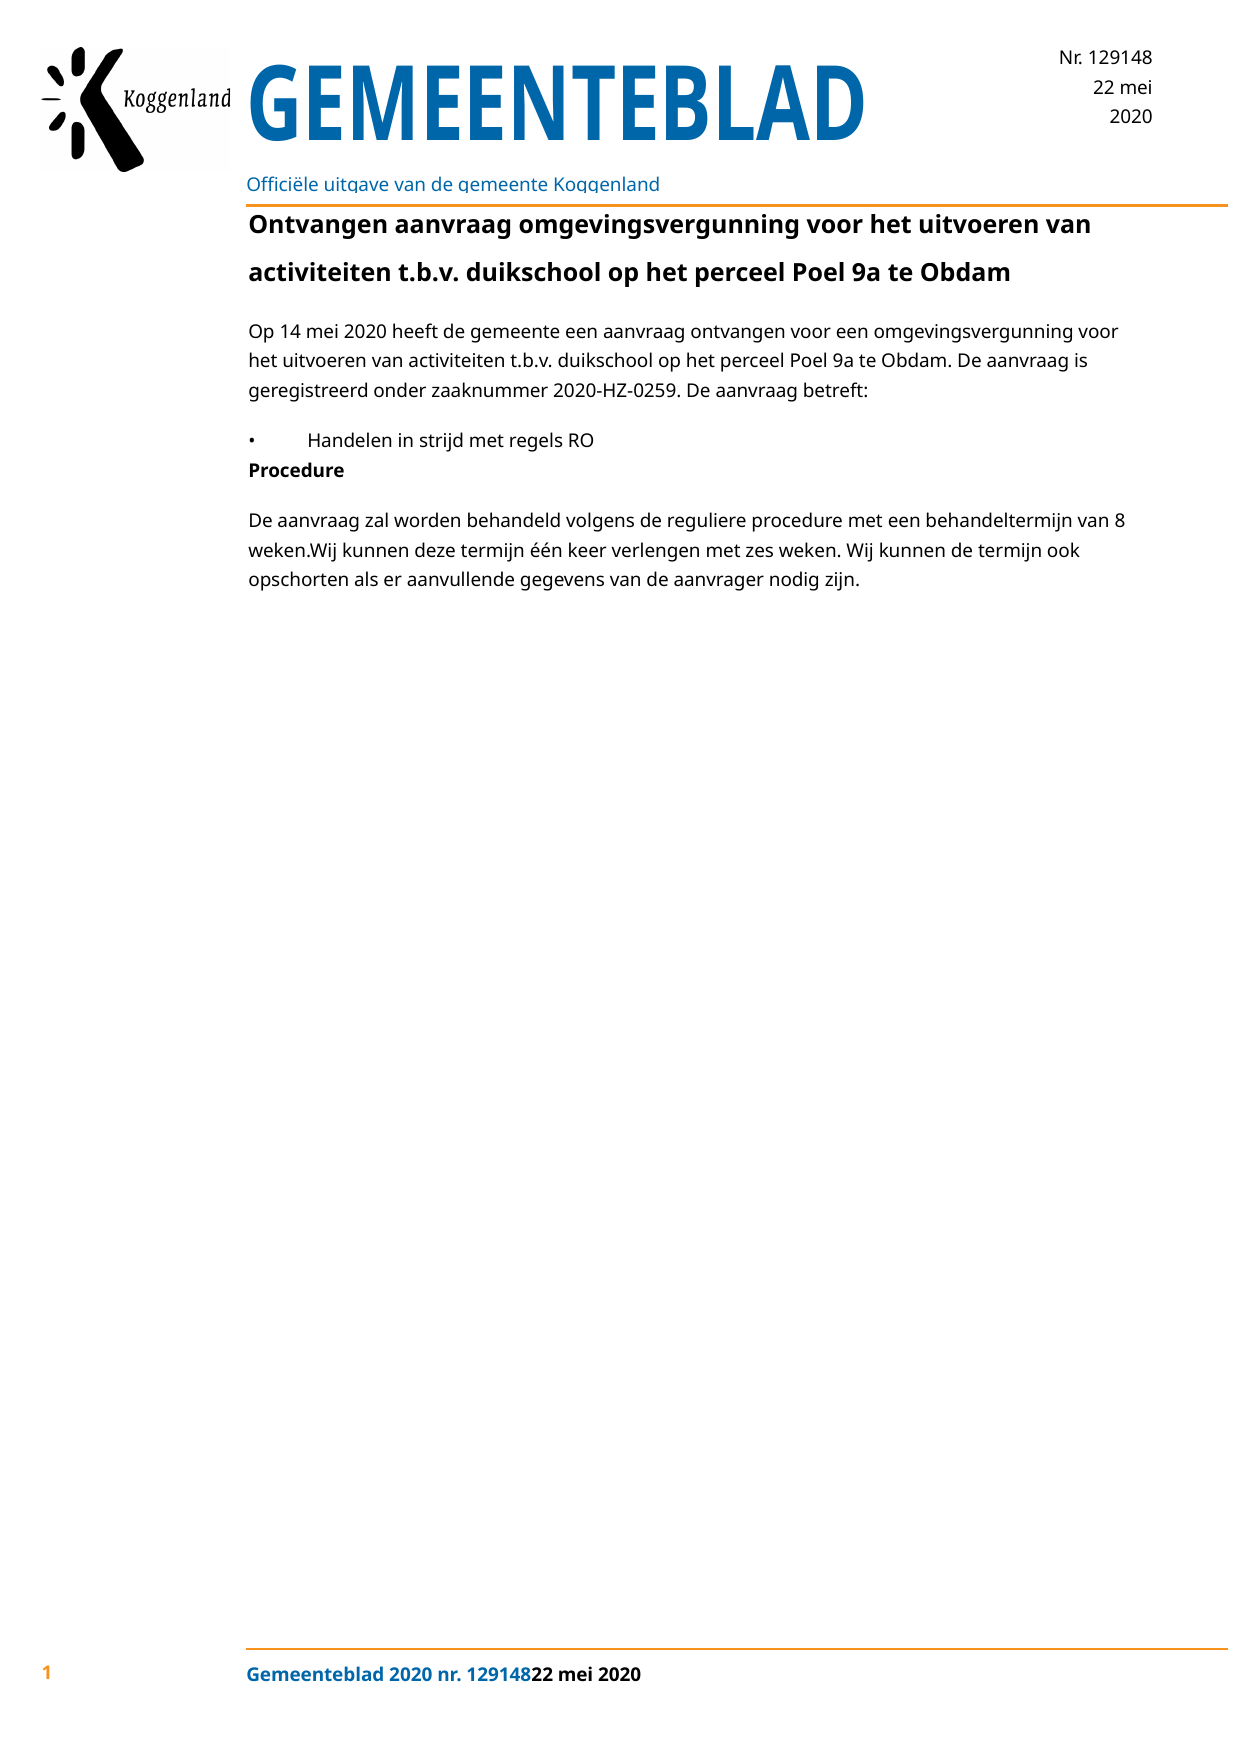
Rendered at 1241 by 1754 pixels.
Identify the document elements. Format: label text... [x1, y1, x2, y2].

list Handelen in strijd met regels RO [248, 427, 1152, 453]
text Procedure [248, 457, 1152, 483]
text De aanvraag zal worden behandeld volgens de reguliere procedure met een behandeltermijn van 8 weken.Wij kunnen deze termijn één keer verlengen met zes weken. Wij kunnen de termijn ook opschorten als er aanvullende gegevens van de aanvrager nodig zijn. [248, 507, 1152, 592]
text Ontvangen aanvraag omgevingsvergunning voor het uitvoeren van activiteiten t.b.v. duikschool op het perceel Poel 9a te Obdam [248, 207, 1152, 288]
text Op 14 mei 2020 heeft de gemeente een aanvraag ontvangen voor een omgevingsvergunning voor het uitvoeren van activiteiten t.b.v. duikschool op het perceel Poel 9a te Obdam. De aanvraag is geregistreerd onder zaaknummer 2020-HZ-0259. De aanvraag betreft: [248, 318, 1152, 403]
picture [41, 47, 231, 172]
